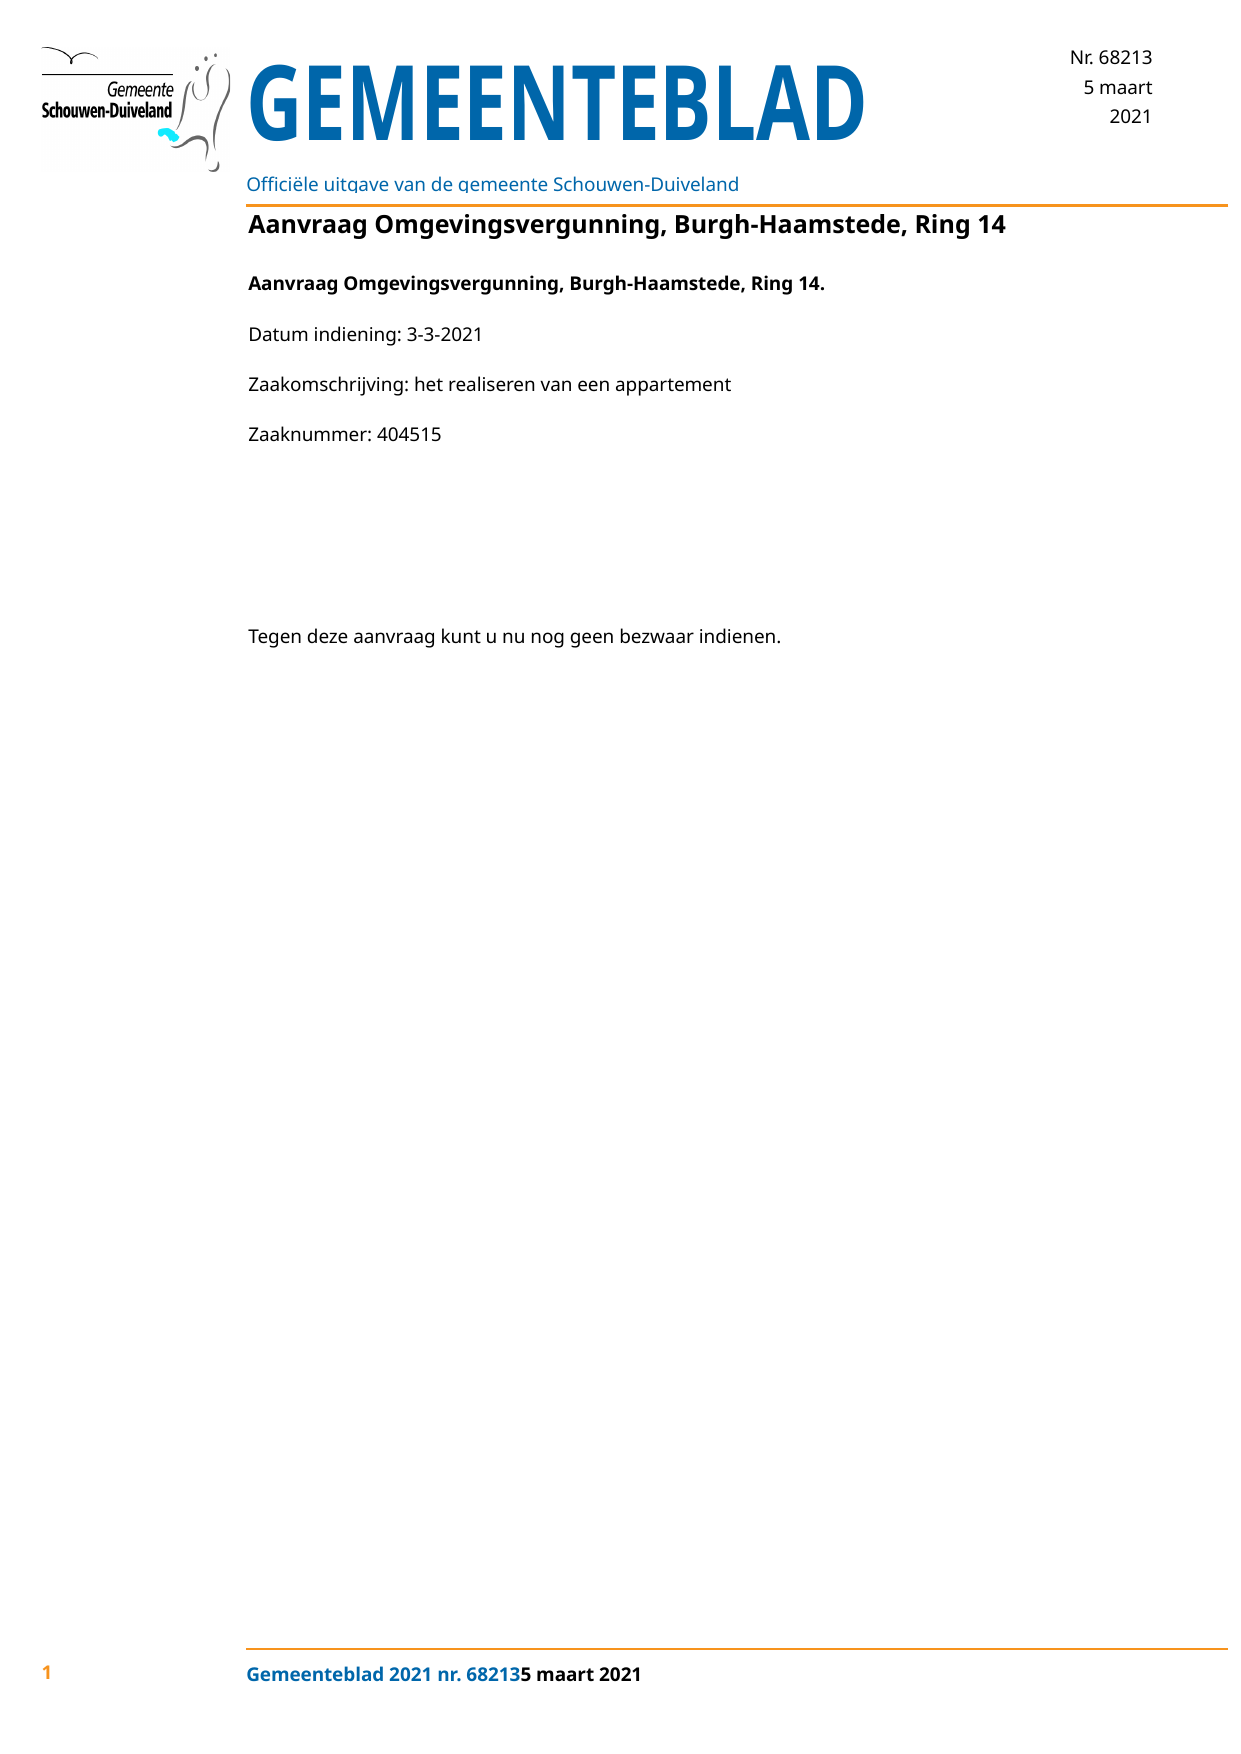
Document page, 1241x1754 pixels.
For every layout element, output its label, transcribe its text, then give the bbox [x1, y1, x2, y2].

text Datum indiening: 3-3-2021 [248, 321, 1152, 346]
text Aanvraag Omgevingsvergunning, Burgh-Haamstede, Ring 14. [248, 270, 1152, 296]
text Zaakomschrijving: het realiseren van een appartement [248, 371, 1152, 397]
picture [41, 47, 231, 172]
text Tegen deze aanvraag kunt u nu nog geen bezwaar indienen. [248, 623, 1152, 649]
text Aanvraag Omgevingsvergunning, Burgh-Haamstede, Ring 14 [248, 207, 1152, 241]
text Zaaknummer: 404515 [248, 422, 1152, 447]
